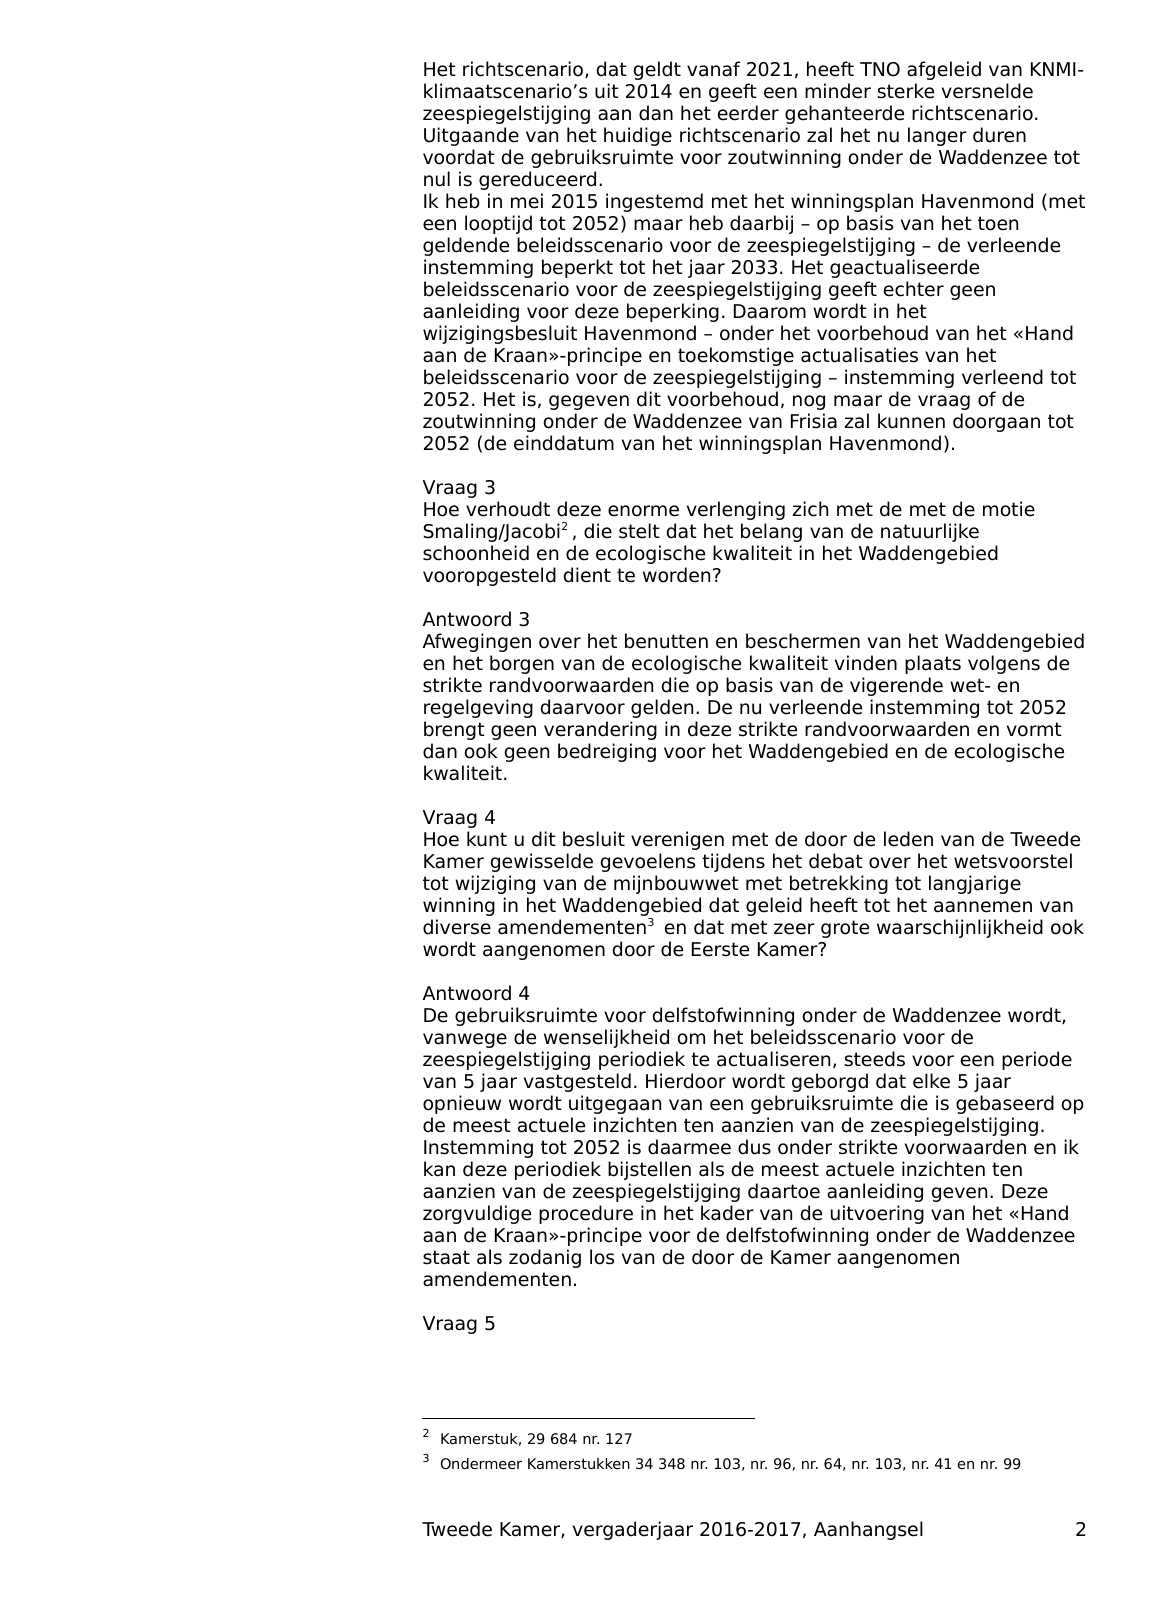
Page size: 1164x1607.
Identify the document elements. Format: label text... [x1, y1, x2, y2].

text Ik heb in mei 2015 ingestemd met het winningsplan Havenmond (met een looptijd tot 2052) maar heb daarbij – op basis van het toen geldende beleidsscenario voor de zeespiegelstijging – de verleende instemming beperkt tot het jaar 2033. Het geactualiseerde beleidsscenario voor de zeespiegelstijging geeft echter geen aanleiding voor deze beperking. Daarom wordt in het wijzigingsbesluit Havenmond – onder het voorbehoud van het «Hand aan de Kraan»-principe en toekomstige actualisaties van het beleidsscenario voor de zeespiegelstijging – instemming verleend tot 2052. Het is, gegeven dit voorbehoud, nog maar de vraag of de zoutwinning onder de Waddenzee van Frisia zal kunnen doorgaan tot 2052 (de einddatum van het winningsplan Havenmond). [422, 191, 1087, 455]
text Antwoord 4 [422, 983, 1087, 1005]
text Hoe kunt u dit besluit verenigen met de door de leden van de Tweede Kamer gewisselde gevoelens tijdens het debat over het wetsvoorstel tot wijziging van de mijnbouwwet met betrekking tot langjarige winning in het Waddengebied dat geleid heeft tot het aannemen van diverse amendementen en dat met zeer grote waarschijnlijkheid ook wordt aangenomen door de Eerste Kamer? [422, 829, 1087, 961]
text Hoe verhoudt deze enorme verlenging zich met de met de motie Smaling/Jacobi, die stelt dat het belang van de natuurlijke schoonheid en de ecologische kwaliteit in het Waddengebied vooropgesteld dient te worden? [422, 499, 1087, 587]
text Antwoord 3 [422, 609, 1087, 631]
text Vraag 5 [422, 1313, 1087, 1335]
text Instemming tot 2052 is daarmee dus onder strikte voorwaarden en ik kan deze periodiek bijstellen als de meest actuele inzichten ten aanzien van de zeespiegelstijging daartoe aanleiding geven. Deze zorgvuldige procedure in het kader van de uitvoering van het «Hand aan de Kraan»-principe voor de delfstofwinning onder de Waddenzee staat als zodanig los van de door de Kamer aangenomen amendementen. [422, 1137, 1087, 1291]
text Ondermeer Kamerstukken 34 348 nr. 103, nr. 96, nr. 64, nr. 103, nr. 41 en nr. 99 [422, 1452, 1087, 1474]
text Vraag 4 [422, 807, 1087, 829]
text Het richtscenario, dat geldt vanaf 2021, heeft TNO afgeleid van KNMI-klimaatscenario’s uit 2014 en geeft een minder sterke versnelde zeespiegelstijging aan dan het eerder gehanteerde richtscenario. Uitgaande van het huidige richtscenario zal het nu langer duren voordat de gebruiksruimte voor zoutwinning onder de Waddenzee tot nul is gereduceerd. [422, 59, 1087, 191]
text Kamerstuk, 29 684 nr. 127 [422, 1427, 1087, 1449]
text Vraag 3 [422, 477, 1087, 499]
text De gebruiksruimte voor delfstofwinning onder de Waddenzee wordt, vanwege de wenselijkheid om het beleidsscenario voor de zeespiegelstijging periodiek te actualiseren, steeds voor een periode van 5 jaar vastgesteld. Hierdoor wordt geborgd dat elke 5 jaar opnieuw wordt uitgegaan van een gebruiksruimte die is gebaseerd op de meest actuele inzichten ten aanzien van de zeespiegelstijging. [422, 1005, 1087, 1137]
text Afwegingen over het benutten en beschermen van het Waddengebied en het borgen van de ecologische kwaliteit vinden plaats volgens de strikte randvoorwaarden die op basis van de vigerende wet- en regelgeving daarvoor gelden. De nu verleende instemming tot 2052 brengt geen verandering in deze strikte randvoorwaarden en vormt dan ook geen bedreiging voor het Waddengebied en de ecologische kwaliteit. [422, 631, 1087, 785]
